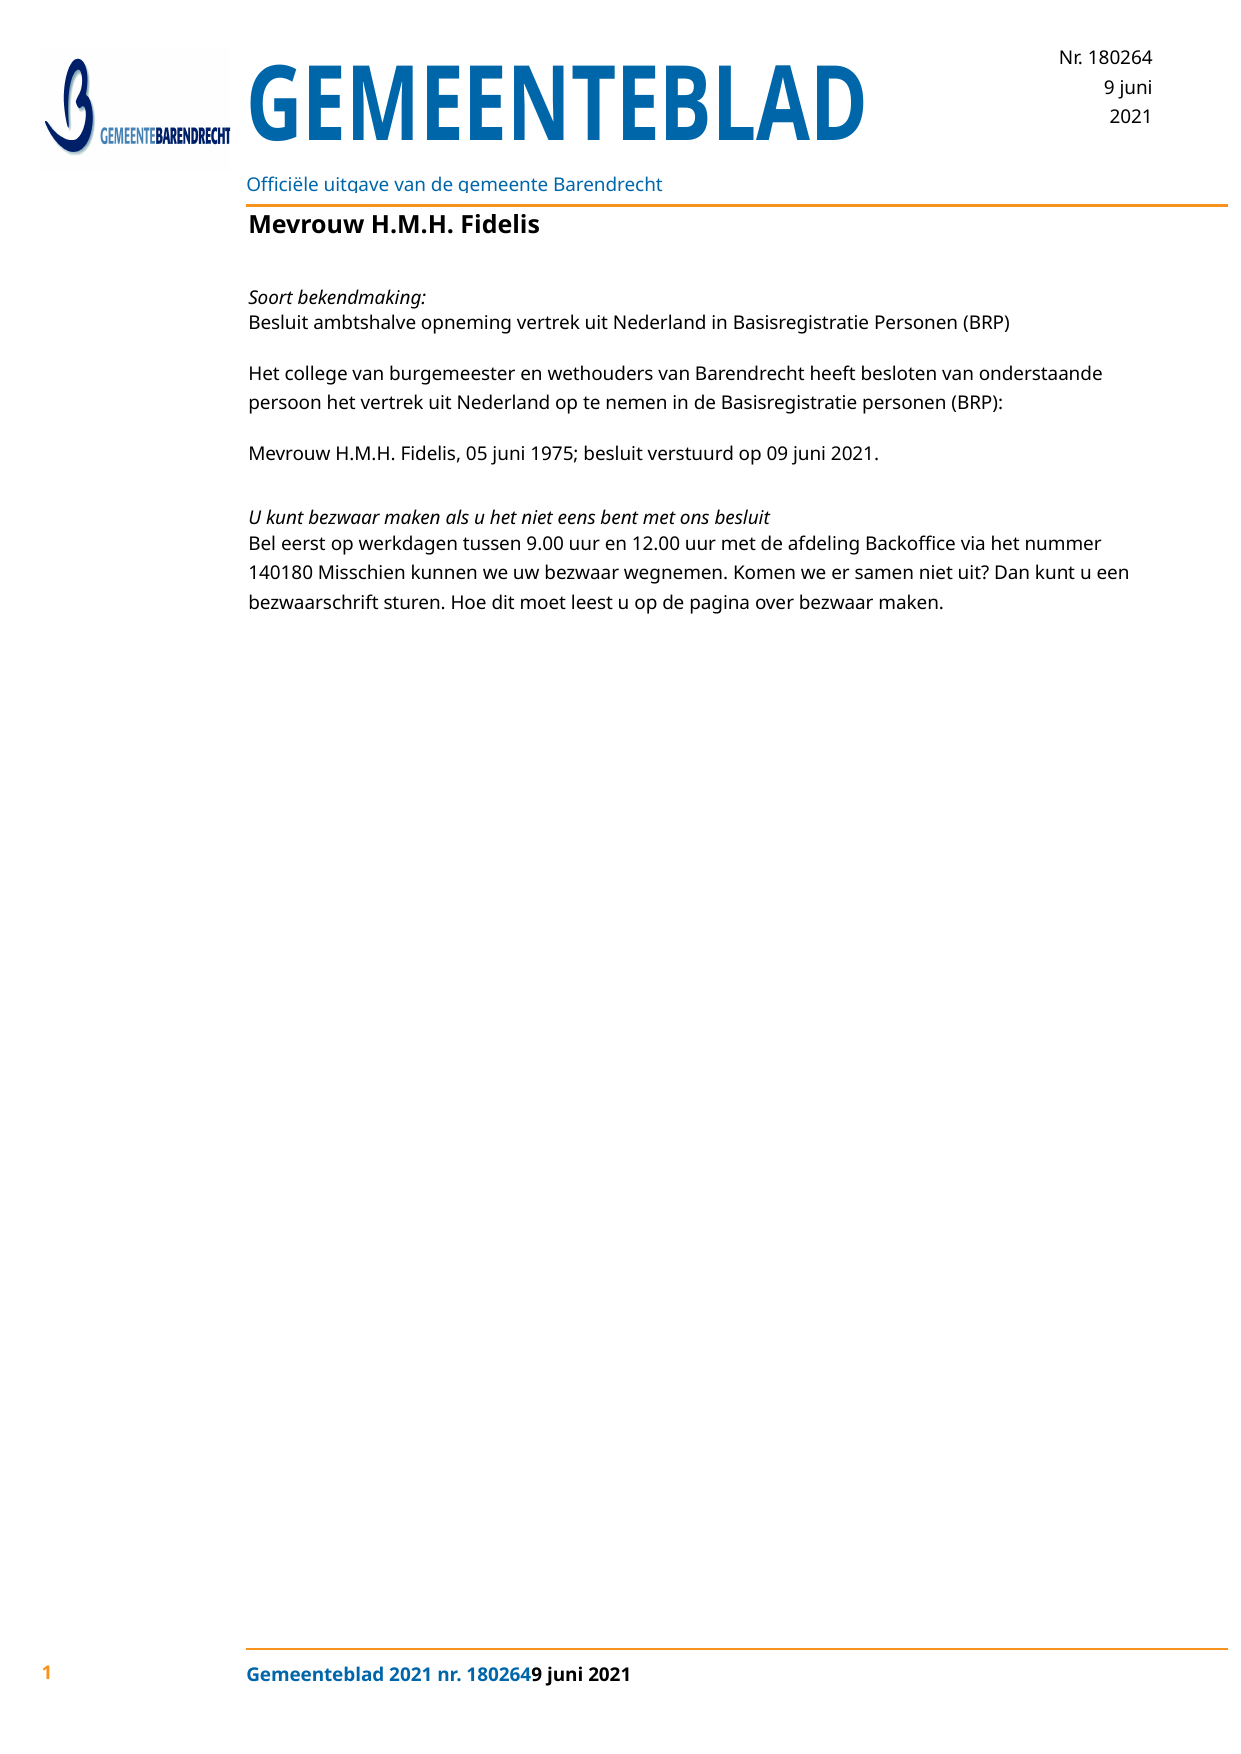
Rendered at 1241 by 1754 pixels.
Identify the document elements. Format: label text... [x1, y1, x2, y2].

text U kunt bezwaar maken als u het niet eens bent met ons besluit [248, 504, 1152, 530]
text Mevrouw H.M.H. Fidelis [248, 207, 1152, 241]
text Besluit ambtshalve opneming vertrek uit Nederland in Basisregistratie Personen (BRP) [248, 309, 1152, 335]
text Mevrouw H.M.H. Fidelis, 05 juni 1975; besluit verstuurd op 09 juni 2021. [248, 440, 1152, 466]
text Het college van burgemeester en wethouders van Barendrecht heeft besloten van onderstaande persoon het vertrek uit Nederland op te nemen in de Basisregistratie personen (BRP): [248, 360, 1152, 415]
text Soort bekendmaking: [248, 284, 1152, 309]
picture [41, 47, 231, 172]
text Bel eerst op werkdagen tussen 9.00 uur en 12.00 uur met de afdeling Backoffice via het nummer 140180 Misschien kunnen we uw bezwaar wegnemen. Komen we er samen niet uit? Dan kunt u een bezwaarschrift sturen. Hoe dit moet leest u op de pagina over bezwaar maken. [248, 530, 1152, 614]
